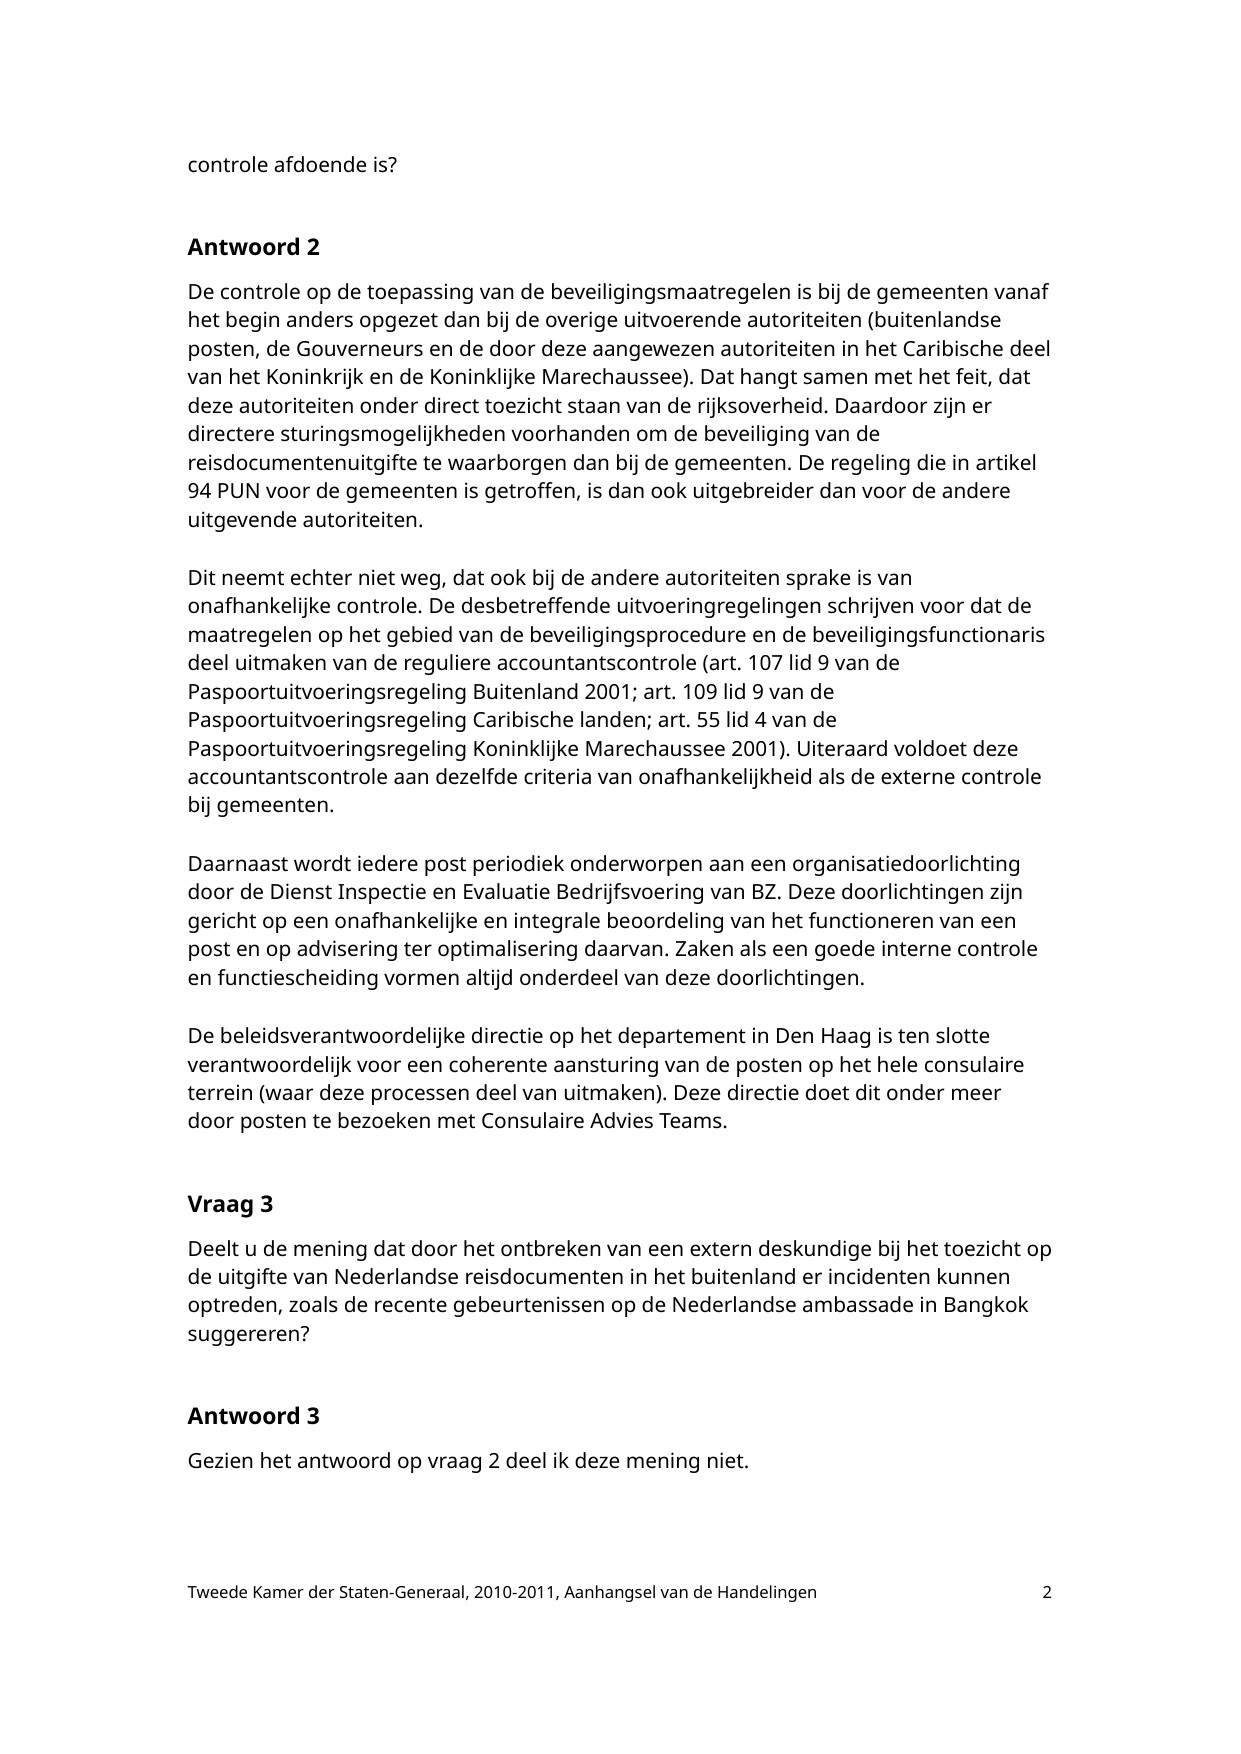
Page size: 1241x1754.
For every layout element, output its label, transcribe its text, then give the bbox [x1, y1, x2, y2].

text Dit neemt echter niet weg, dat ook bij de andere autoriteiten sprake is van onafhankelijke controle. De desbetreffende uitvoeringregelingen schrijven voor dat de maatregelen op het gebied van de beveiligingsprocedure en de beveiligingsfunctionaris deel uitmaken van de reguliere accountantscontrole (art. 107 lid 9 van de Paspoortuitvoeringsregeling Buitenland 2001; art. 109 lid 9 van de Paspoortuitvoeringsregeling Caribische landen; art. 55 lid 4 van de Paspoortuitvoeringsregeling Koninklijke Marechaussee 2001). Uiteraard voldoet deze accountantscontrole aan dezelfde criteria van onafhankelijkheid als de externe controle bij gemeenten. [187, 563, 1053, 819]
text Gezien het antwoord op vraag 2 deel ik deze mening niet. [187, 1446, 1053, 1475]
text controle afdoende is? [187, 150, 1053, 178]
subtitle Antwoord 3 [187, 1400, 1053, 1431]
subtitle Vraag 3 [187, 1187, 1053, 1219]
text De controle op de toepassing van de beveiligingsmaatregelen is bij de gemeenten vanaf het begin anders opgezet dan bij de overige uitvoerende autoriteiten (buitenlandse posten, de Gouverneurs en de door deze aangewezen autoriteiten in het Caribische deel van het Koninkrijk en de Koninklijke Marechaussee). Dat hangt samen met het feit, dat deze autoriteiten onder direct toezicht staan van de rijksoverheid. Daardoor zijn er directere sturingsmogelijkheden voorhanden om de beveiliging van de reisdocumentenuitgifte te waarborgen dan bij de gemeenten. De regeling die in artikel 94 PUN voor de gemeenten is getroffen, is dan ook uitgebreider dan voor de andere uitgevende autoriteiten. [187, 277, 1053, 533]
subtitle Antwoord 2 [187, 231, 1053, 262]
text Daarnaast wordt iedere post periodiek onderworpen aan een organisatiedoorlichting door de Dienst Inspectie en Evaluatie Bedrijfsvoering van BZ. Deze doorlichtingen zijn gericht op een onafhankelijke en integrale beoordeling van het functioneren van een post en op advisering ter optimalisering daarvan. Zaken als een goede interne controle en functiescheiding vormen altijd onderdeel van deze doorlichtingen. [187, 849, 1053, 991]
text Deelt u de mening dat door het ontbreken van een extern deskundige bij het toezicht op de uitgifte van Nederlandse reisdocumenten in het buitenland er incidenten kunnen optreden, zoals de recente gebeurtenissen op de Nederlandse ambassade in Bangkok suggereren? [187, 1234, 1053, 1347]
text De beleidsverantwoordelijke directie op het departement in Den Haag is ten slotte verantwoordelijk voor een coherente aansturing van de posten op het hele consulaire terrein (waar deze processen deel van uitmaken). Deze directie doet dit onder meer door posten te bezoeken met Consulaire Advies Teams. [187, 1021, 1053, 1135]
